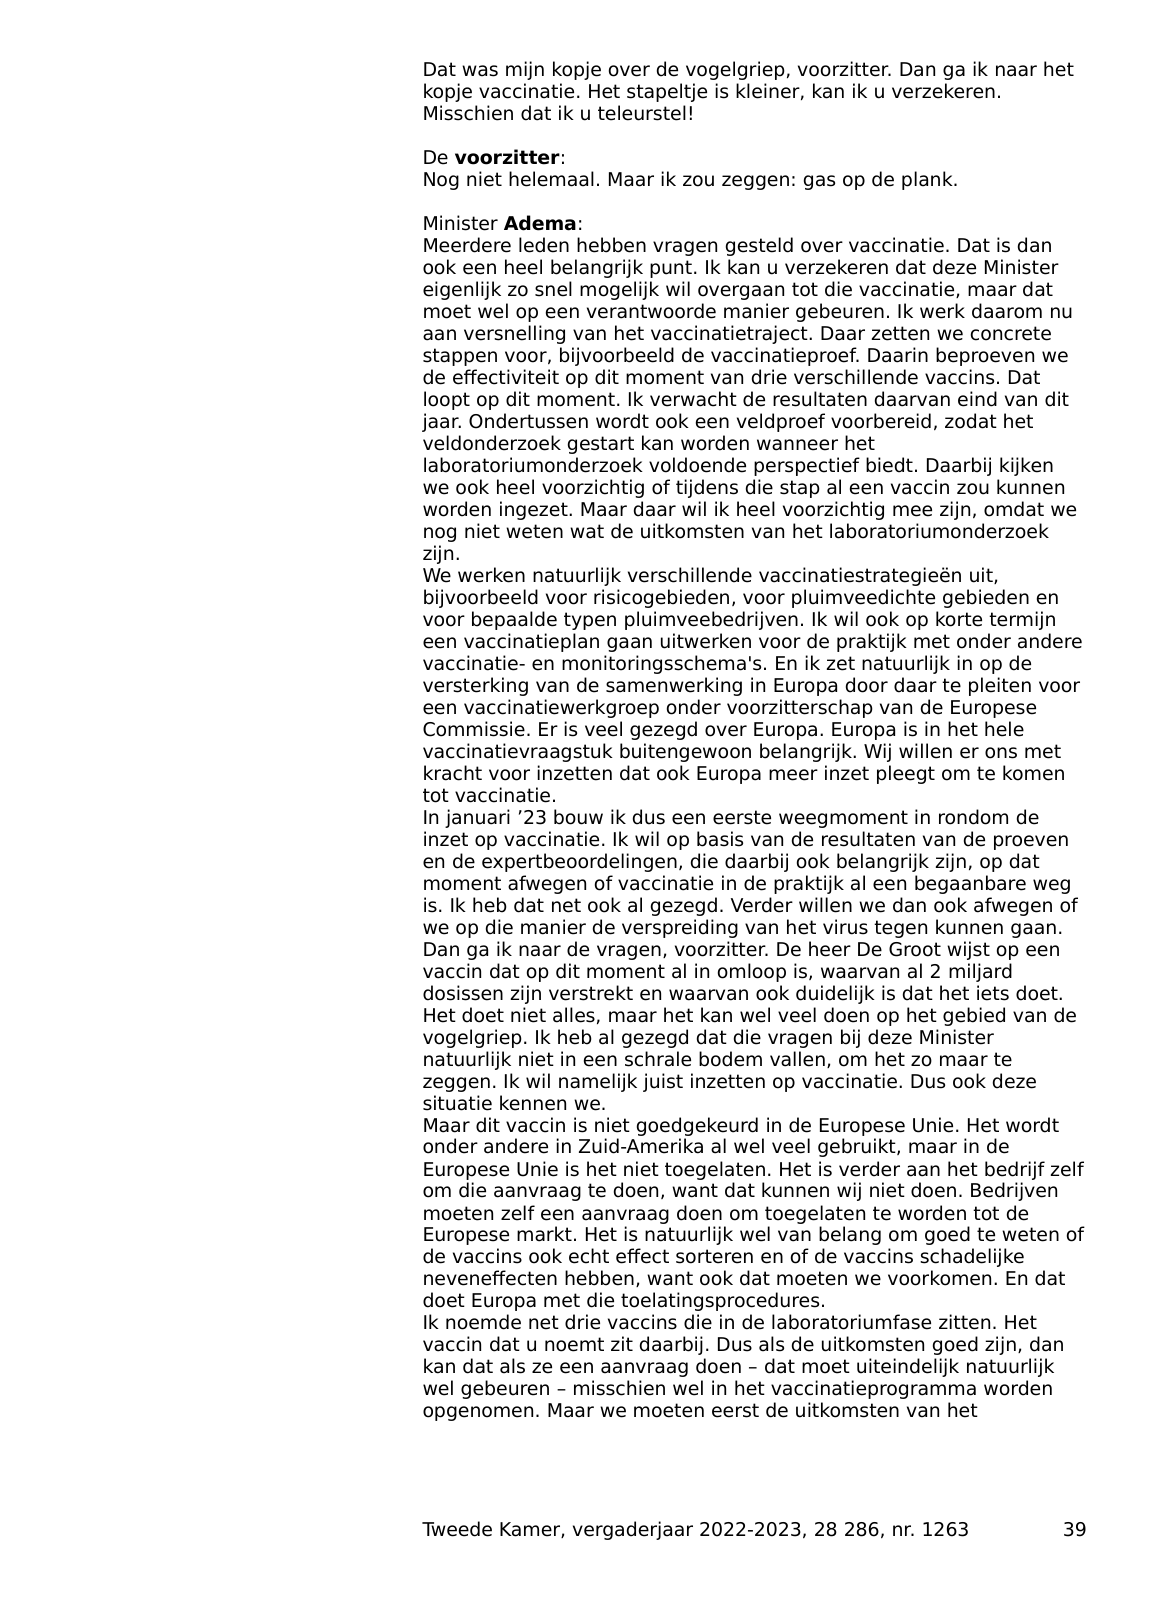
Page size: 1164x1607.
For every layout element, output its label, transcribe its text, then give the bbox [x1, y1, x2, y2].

text Meerdere leden hebben vragen gesteld over vaccinatie. Dat is dan ook een heel belangrijk punt. Ik kan u verzekeren dat deze Minister eigenlijk zo snel mogelijk wil overgaan tot die vaccinatie, maar dat moet wel op een verantwoorde manier gebeuren. Ik werk daarom nu aan versnelling van het vaccinatietraject. Daar zetten we concrete stappen voor, bijvoorbeeld de vaccinatieproef. Daarin beproeven we de effectiviteit op dit moment van drie verschillende vaccins. Dat loopt op dit moment. Ik verwacht de resultaten daarvan eind van dit jaar. Ondertussen wordt ook een veldproef voorbereid, zodat het veldonderzoek gestart kan worden wanneer het laboratoriumonderzoek voldoende perspectief biedt. Daarbij kijken we ook heel voorzichtig of tijdens die stap al een vaccin zou kunnen worden ingezet. Maar daar wil ik heel voorzichtig mee zijn, omdat we nog niet weten wat de uitkomsten van het laboratoriumonderzoek zijn. [422, 235, 1087, 565]
text Ik noemde net drie vaccins die in de laboratoriumfase zitten. Het vaccin dat u noemt zit daarbij. Dus als de uitkomsten goed zijn, dan kan dat als ze een aanvraag doen – dat moet uiteindelijk natuurlijk wel gebeuren – misschien wel in het vaccinatieprogramma worden opgenomen. Maar we moeten eerst de uitkomsten van het [422, 1312, 1087, 1422]
text Nog niet helemaal. Maar ik zou zeggen: gas op de plank. [422, 169, 1087, 191]
text In januari ’23 bouw ik dus een eerste weegmoment in rondom de inzet op vaccinatie. Ik wil op basis van de resultaten van de proeven en de expertbeoordelingen, die daarbij ook belangrijk zijn, op dat moment afwegen of vaccinatie in de praktijk al een begaanbare weg is. Ik heb dat net ook al gezegd. Verder willen we dan ook afwegen of we op die manier de verspreiding van het virus tegen kunnen gaan. [422, 807, 1087, 939]
text Dan ga ik naar de vragen, voorzitter. De heer De Groot wijst op een vaccin dat op dit moment al in omloop is, waarvan al 2 miljard dosissen zijn verstrekt en waarvan ook duidelijk is dat het iets doet. Het doet niet alles, maar het kan wel veel doen op het gebied van de vogelgriep. Ik heb al gezegd dat die vragen bij deze Minister natuurlijk niet in een schrale bodem vallen, om het zo maar te zeggen. Ik wil namelijk juist inzetten op vaccinatie. Dus ook deze situatie kennen we. [422, 939, 1087, 1114]
text We werken natuurlijk verschillende vaccinatiestrategieën uit, bijvoorbeeld voor risicogebieden, voor pluimveedichte gebieden en voor bepaalde typen pluimveebedrijven. Ik wil ook op korte termijn een vaccinatieplan gaan uitwerken voor de praktijk met onder andere vaccinatie- en monitoringsschema's. En ik zet natuurlijk in op de versterking van de samenwerking in Europa door daar te pleiten voor een vaccinatiewerkgroep onder voorzitterschap van de Europese Commissie. Er is veel gezegd over Europa. Europa is in het hele vaccinatievraagstuk buitengewoon belangrijk. Wij willen er ons met kracht voor inzetten dat ook Europa meer inzet pleegt om te komen tot vaccinatie. [422, 565, 1087, 807]
text Dat was mijn kopje over de vogelgriep, voorzitter. Dan ga ik naar het kopje vaccinatie. Het stapeltje is kleiner, kan ik u verzekeren. Misschien dat ik u teleurstel! [422, 59, 1087, 125]
text De voorzitter: [422, 147, 1087, 169]
text Minister Adema: [422, 213, 1087, 235]
text Maar dit vaccin is niet goedgekeurd in de Europese Unie. Het wordt onder andere in Zuid-Amerika al wel veel gebruikt, maar in de Europese Unie is het niet toegelaten. Het is verder aan het bedrijf zelf om die aanvraag te doen, want dat kunnen wij niet doen. Bedrijven moeten zelf een aanvraag doen om toegelaten te worden tot de Europese markt. Het is natuurlijk wel van belang om goed te weten of de vaccins ook echt effect sorteren en of de vaccins schadelijke neveneffecten hebben, want ook dat moeten we voorkomen. En dat doet Europa met die toelatingsprocedures. [422, 1114, 1087, 1312]
